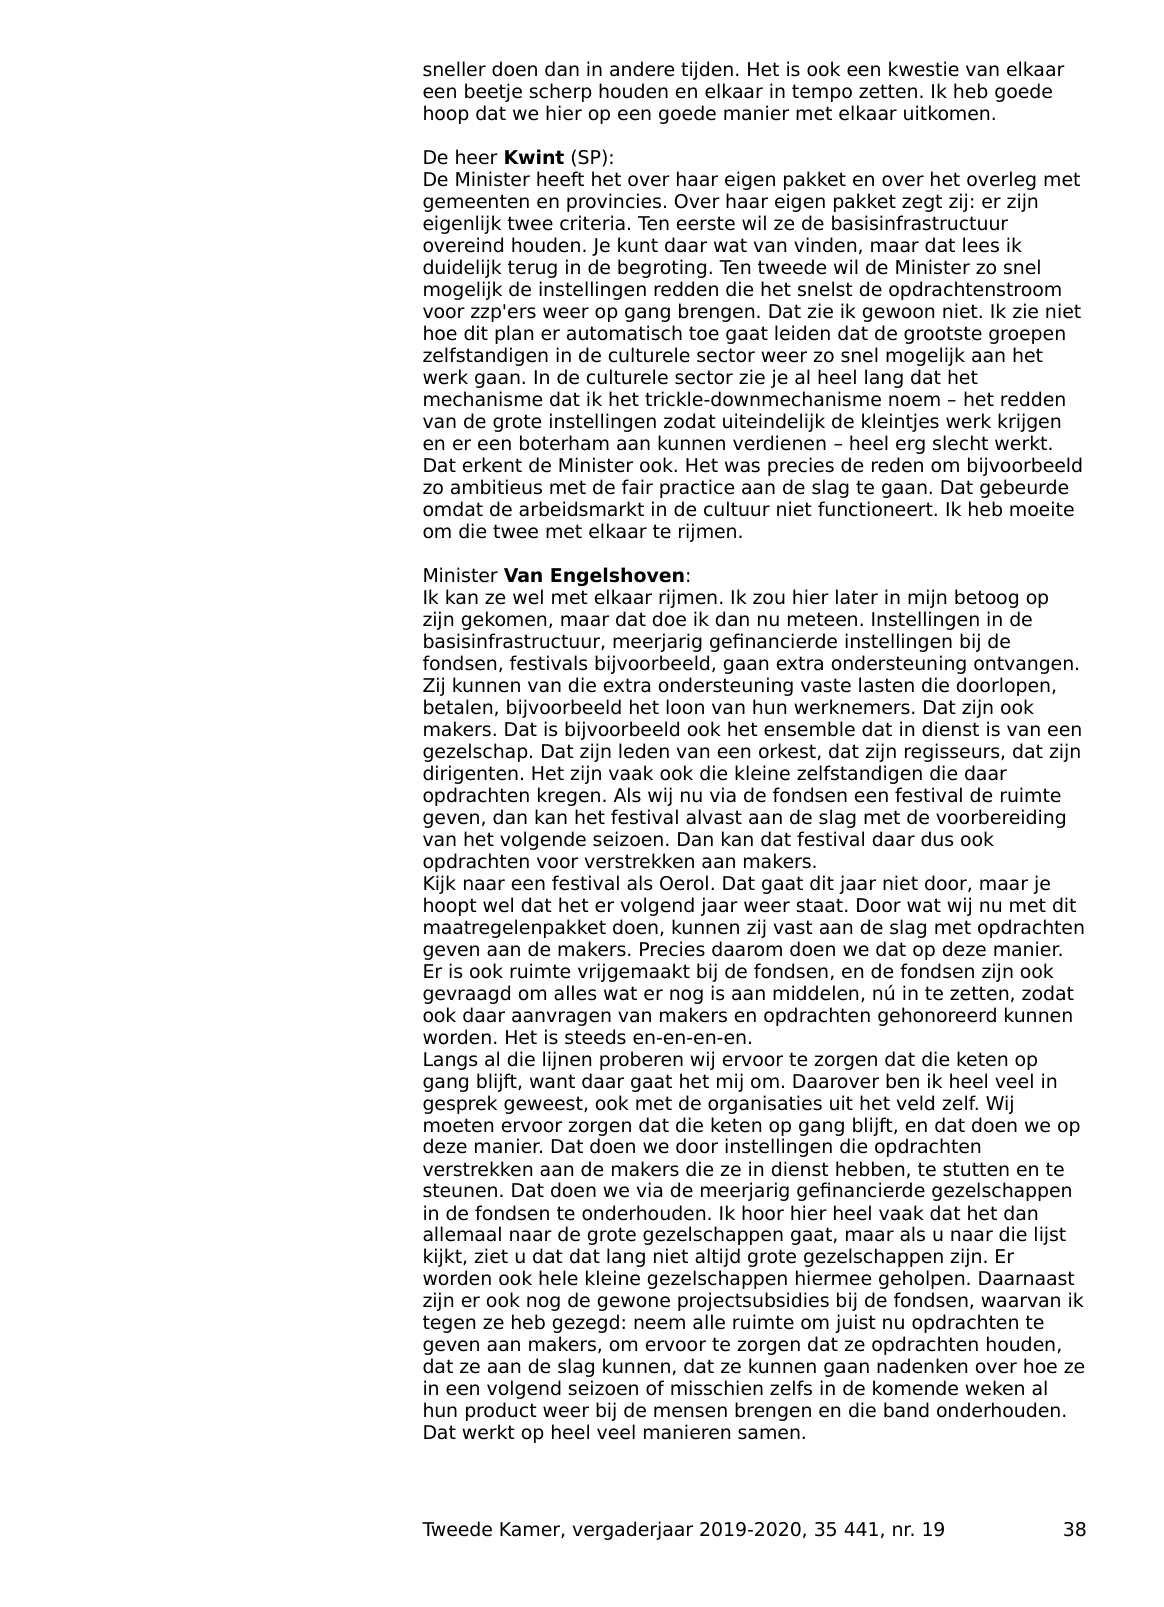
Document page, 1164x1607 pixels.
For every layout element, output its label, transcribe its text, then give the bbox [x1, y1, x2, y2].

text Kijk naar een festival als Oerol. Dat gaat dit jaar niet door, maar je hoopt wel dat het er volgend jaar weer staat. Door wat wij nu met dit maatregelenpakket doen, kunnen zij vast aan de slag met opdrachten geven aan de makers. Precies daarom doen we dat op deze manier. Er is ook ruimte vrijgemaakt bij de fondsen, en de fondsen zijn ook gevraagd om alles wat er nog is aan middelen, nú in te zetten, zodat ook daar aanvragen van makers en opdrachten gehonoreerd kunnen worden. Het is steeds en-en-en-en. [422, 873, 1087, 1048]
text Ik kan ze wel met elkaar rijmen. Ik zou hier later in mijn betoog op zijn gekomen, maar dat doe ik dan nu meteen. Instellingen in de basisinfrastructuur, meerjarig gefinancierde instellingen bij de fondsen, festivals bijvoorbeeld, gaan extra ondersteuning ontvangen. Zij kunnen van die extra ondersteuning vaste lasten die doorlopen, betalen, bijvoorbeeld het loon van hun werknemers. Dat zijn ook makers. Dat is bijvoorbeeld ook het ensemble dat in dienst is van een gezelschap. Dat zijn leden van een orkest, dat zijn regisseurs, dat zijn dirigenten. Het zijn vaak ook die kleine zelfstandigen die daar opdrachten kregen. Als wij nu via de fondsen een festival de ruimte geven, dan kan het festival alvast aan de slag met de voorbereiding van het volgende seizoen. Dan kan dat festival daar dus ook opdrachten voor verstrekken aan makers. [422, 587, 1087, 873]
text De heer Kwint (SP): [422, 147, 1087, 169]
text De Minister heeft het over haar eigen pakket en over het overleg met gemeenten en provincies. Over haar eigen pakket zegt zij: er zijn eigenlijk twee criteria. Ten eerste wil ze de basisinfrastructuur overeind houden. Je kunt daar wat van vinden, maar dat lees ik duidelijk terug in de begroting. Ten tweede wil de Minister zo snel mogelijk de instellingen redden die het snelst de opdrachtenstroom voor zzp'ers weer op gang brengen. Dat zie ik gewoon niet. Ik zie niet hoe dit plan er automatisch toe gaat leiden dat de grootste groepen zelfstandigen in de culturele sector weer zo snel mogelijk aan het werk gaan. In de culturele sector zie je al heel lang dat het mechanisme dat ik het trickle-downmechanisme noem – het redden van de grote instellingen zodat uiteindelijk de kleintjes werk krijgen en er een boterham aan kunnen verdienen – heel erg slecht werkt. Dat erkent de Minister ook. Het was precies de reden om bijvoorbeeld zo ambitieus met de fair practice aan de slag te gaan. Dat gebeurde omdat de arbeidsmarkt in de cultuur niet functioneert. Ik heb moeite om die twee met elkaar te rijmen. [422, 169, 1087, 543]
text sneller doen dan in andere tijden. Het is ook een kwestie van elkaar een beetje scherp houden en elkaar in tempo zetten. Ik heb goede hoop dat we hier op een goede manier met elkaar uitkomen. [422, 59, 1087, 125]
text Langs al die lijnen proberen wij ervoor te zorgen dat die keten op gang blijft, want daar gaat het mij om. Daarover ben ik heel veel in gesprek geweest, ook met de organisaties uit het veld zelf. Wij moeten ervoor zorgen dat die keten op gang blijft, en dat doen we op deze manier. Dat doen we door instellingen die opdrachten verstrekken aan de makers die ze in dienst hebben, te stutten en te steunen. Dat doen we via de meerjarig gefinancierde gezelschappen in de fondsen te onderhouden. Ik hoor hier heel vaak dat het dan allemaal naar de grote gezelschappen gaat, maar als u naar die lijst kijkt, ziet u dat dat lang niet altijd grote gezelschappen zijn. Er worden ook hele kleine gezelschappen hiermee geholpen. Daarnaast zijn er ook nog de gewone projectsubsidies bij de fondsen, waarvan ik tegen ze heb gezegd: neem alle ruimte om juist nu opdrachten te geven aan makers, om ervoor te zorgen dat ze opdrachten houden, dat ze aan de slag kunnen, dat ze kunnen gaan nadenken over hoe ze in een volgend seizoen of misschien zelfs in de komende weken al hun product weer bij de mensen brengen en die band onderhouden. Dat werkt op heel veel manieren samen. [422, 1048, 1087, 1444]
text Minister Van Engelshoven: [422, 565, 1087, 587]
